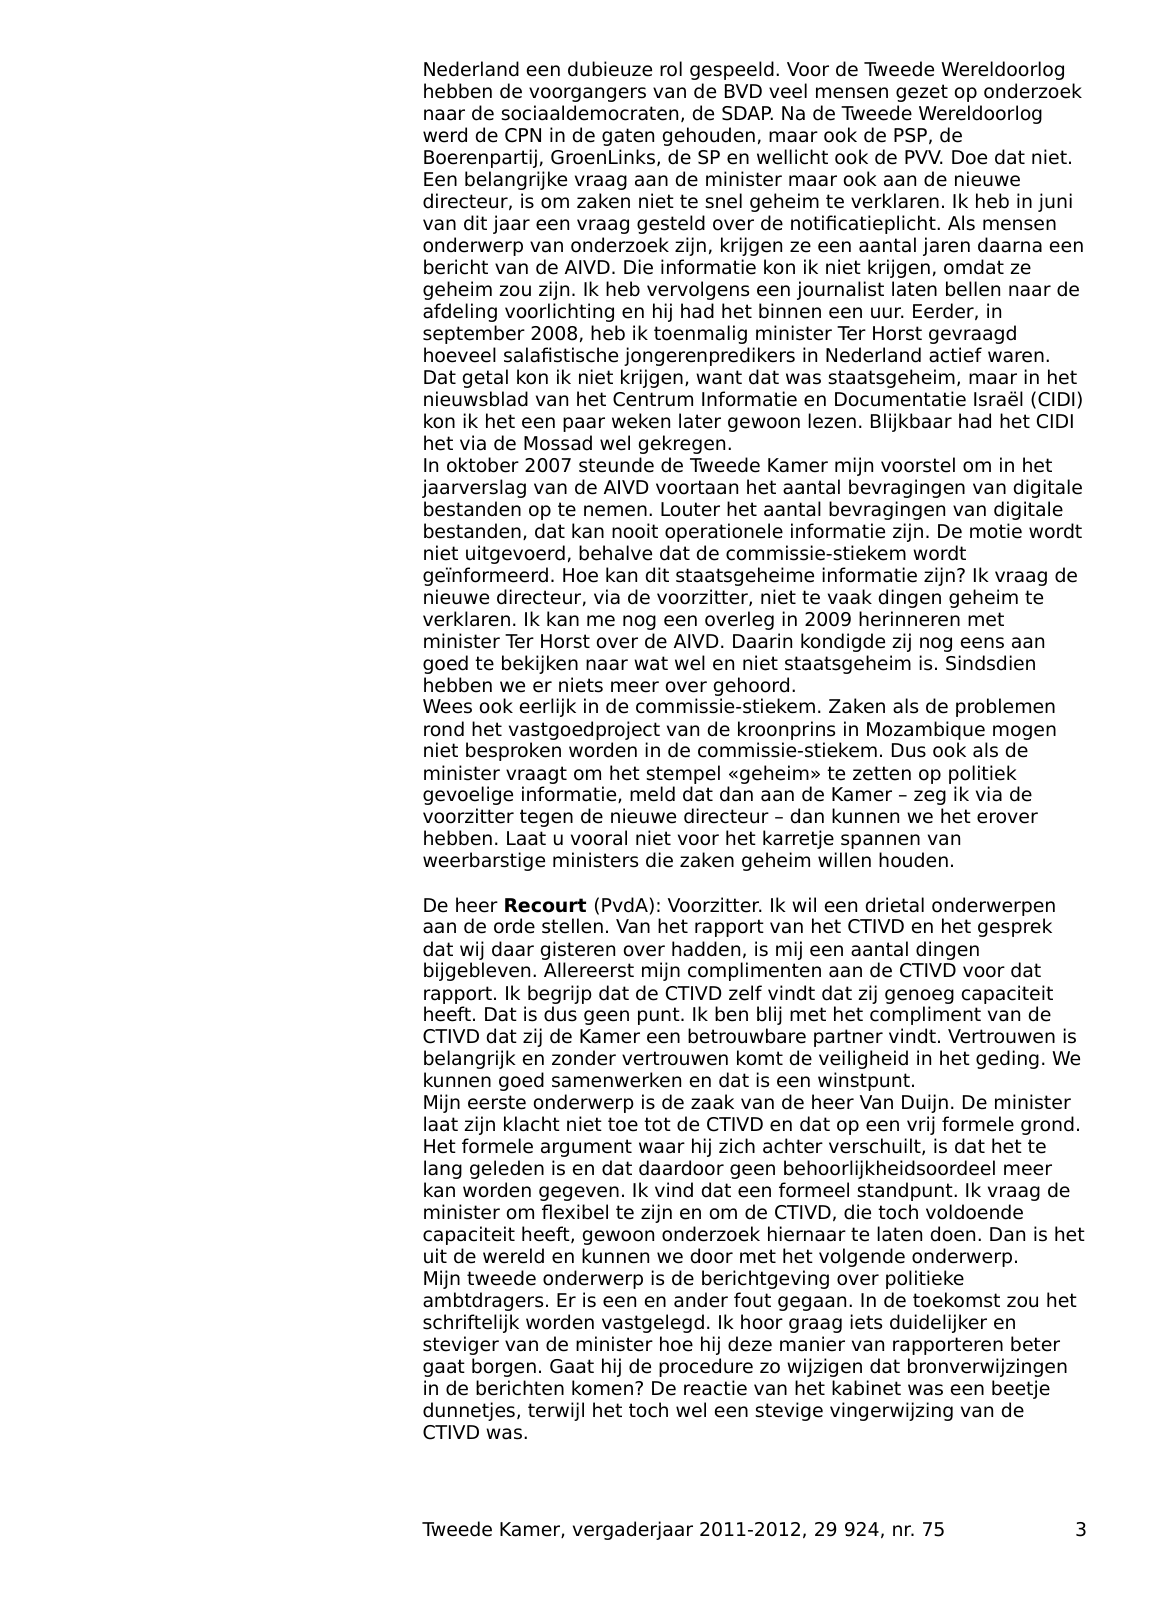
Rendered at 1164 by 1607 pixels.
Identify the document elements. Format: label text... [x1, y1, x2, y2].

text Mijn eerste onderwerp is de zaak van de heer Van Duijn. De minister laat zijn klacht niet toe tot de CTIVD en dat op een vrij formele grond. Het formele argument waar hij zich achter verschuilt, is dat het te lang geleden is en dat daardoor geen behoorlijkheidsoordeel meer kan worden gegeven. Ik vind dat een formeel standpunt. Ik vraag de minister om flexibel te zijn en om de CTIVD, die toch voldoende capaciteit heeft, gewoon onderzoek hiernaar te laten doen. Dan is het uit de wereld en kunnen we door met het volgende onderwerp. [422, 1092, 1087, 1268]
text In oktober 2007 steunde de Tweede Kamer mijn voorstel om in het jaarverslag van de AIVD voortaan het aantal bevragingen van digitale bestanden op te nemen. Louter het aantal bevragingen van digitale bestanden, dat kan nooit operationele informatie zijn. De motie wordt niet uitgevoerd, behalve dat de commissie-stiekem wordt geïnformeerd. Hoe kan dit staatsgeheime informatie zijn? Ik vraag de nieuwe directeur, via de voorzitter, niet te vaak dingen geheim te verklaren. Ik kan me nog een overleg in 2009 herinneren met minister Ter Horst over de AIVD. Daarin kondigde zij nog eens aan goed te bekijken naar wat wel en niet staatsgeheim is. Sindsdien hebben we er niets meer over gehoord. [422, 455, 1087, 696]
text Wees ook eerlijk in de commissie-stiekem. Zaken als de problemen rond het vastgoedproject van de kroonprins in Mozambique mogen niet besproken worden in de commissie-stiekem. Dus ook als de minister vraagt om het stempel «geheim» te zetten op politiek gevoelige informatie, meld dat dan aan de Kamer – zeg ik via de voorzitter tegen de nieuwe directeur – dan kunnen we het erover hebben. Laat u vooral niet voor het karretje spannen van weerbarstige ministers die zaken geheim willen houden. [422, 696, 1087, 872]
text De heer Recourt (PvdA): Voorzitter. Ik wil een drietal onderwerpen aan de orde stellen. Van het rapport van het CTIVD en het gesprek dat wij daar gisteren over hadden, is mij een aantal dingen bijgebleven. Allereerst mijn complimenten aan de CTIVD voor dat rapport. Ik begrijp dat de CTIVD zelf vindt dat zij genoeg capaciteit heeft. Dat is dus geen punt. Ik ben blij met het compliment van de CTIVD dat zij de Kamer een betrouwbare partner vindt. Vertrouwen is belangrijk en zonder vertrouwen komt de veiligheid in het geding. We kunnen goed samenwerken en dat is een winstpunt. [422, 894, 1087, 1092]
text Mijn tweede onderwerp is de berichtgeving over politieke ambtdragers. Er is een en ander fout gegaan. In de toekomst zou het schriftelijk worden vastgelegd. Ik hoor graag iets duidelijker en steviger van de minister hoe hij deze manier van rapporteren beter gaat borgen. Gaat hij de procedure zo wijzigen dat bronverwijzingen in de berichten komen? De reactie van het kabinet was een beetje dunnetjes, terwijl het toch wel een stevige vingerwijzing van de CTIVD was. [422, 1268, 1087, 1444]
text Nederland een dubieuze rol gespeeld. Voor de Tweede Wereldoorlog hebben de voorgangers van de BVD veel mensen gezet op onderzoek naar de sociaaldemocraten, de SDAP. Na de Tweede Wereldoorlog werd de CPN in de gaten gehouden, maar ook de PSP, de Boerenpartij, GroenLinks, de SP en wellicht ook de PVV. Doe dat niet. [422, 59, 1087, 169]
text Een belangrijke vraag aan de minister maar ook aan de nieuwe directeur, is om zaken niet te snel geheim te verklaren. Ik heb in juni van dit jaar een vraag gesteld over de notificatieplicht. Als mensen onderwerp van onderzoek zijn, krijgen ze een aantal jaren daarna een bericht van de AIVD. Die informatie kon ik niet krijgen, omdat ze geheim zou zijn. Ik heb vervolgens een journalist laten bellen naar de afdeling voorlichting en hij had het binnen een uur. Eerder, in september 2008, heb ik toenmalig minister Ter Horst gevraagd hoeveel salafistische jongerenpredikers in Nederland actief waren. Dat getal kon ik niet krijgen, want dat was staatsgeheim, maar in het nieuwsblad van het Centrum Informatie en Documentatie Israël (CIDI) kon ik het een paar weken later gewoon lezen. Blijkbaar had het CIDI het via de Mossad wel gekregen. [422, 169, 1087, 455]
